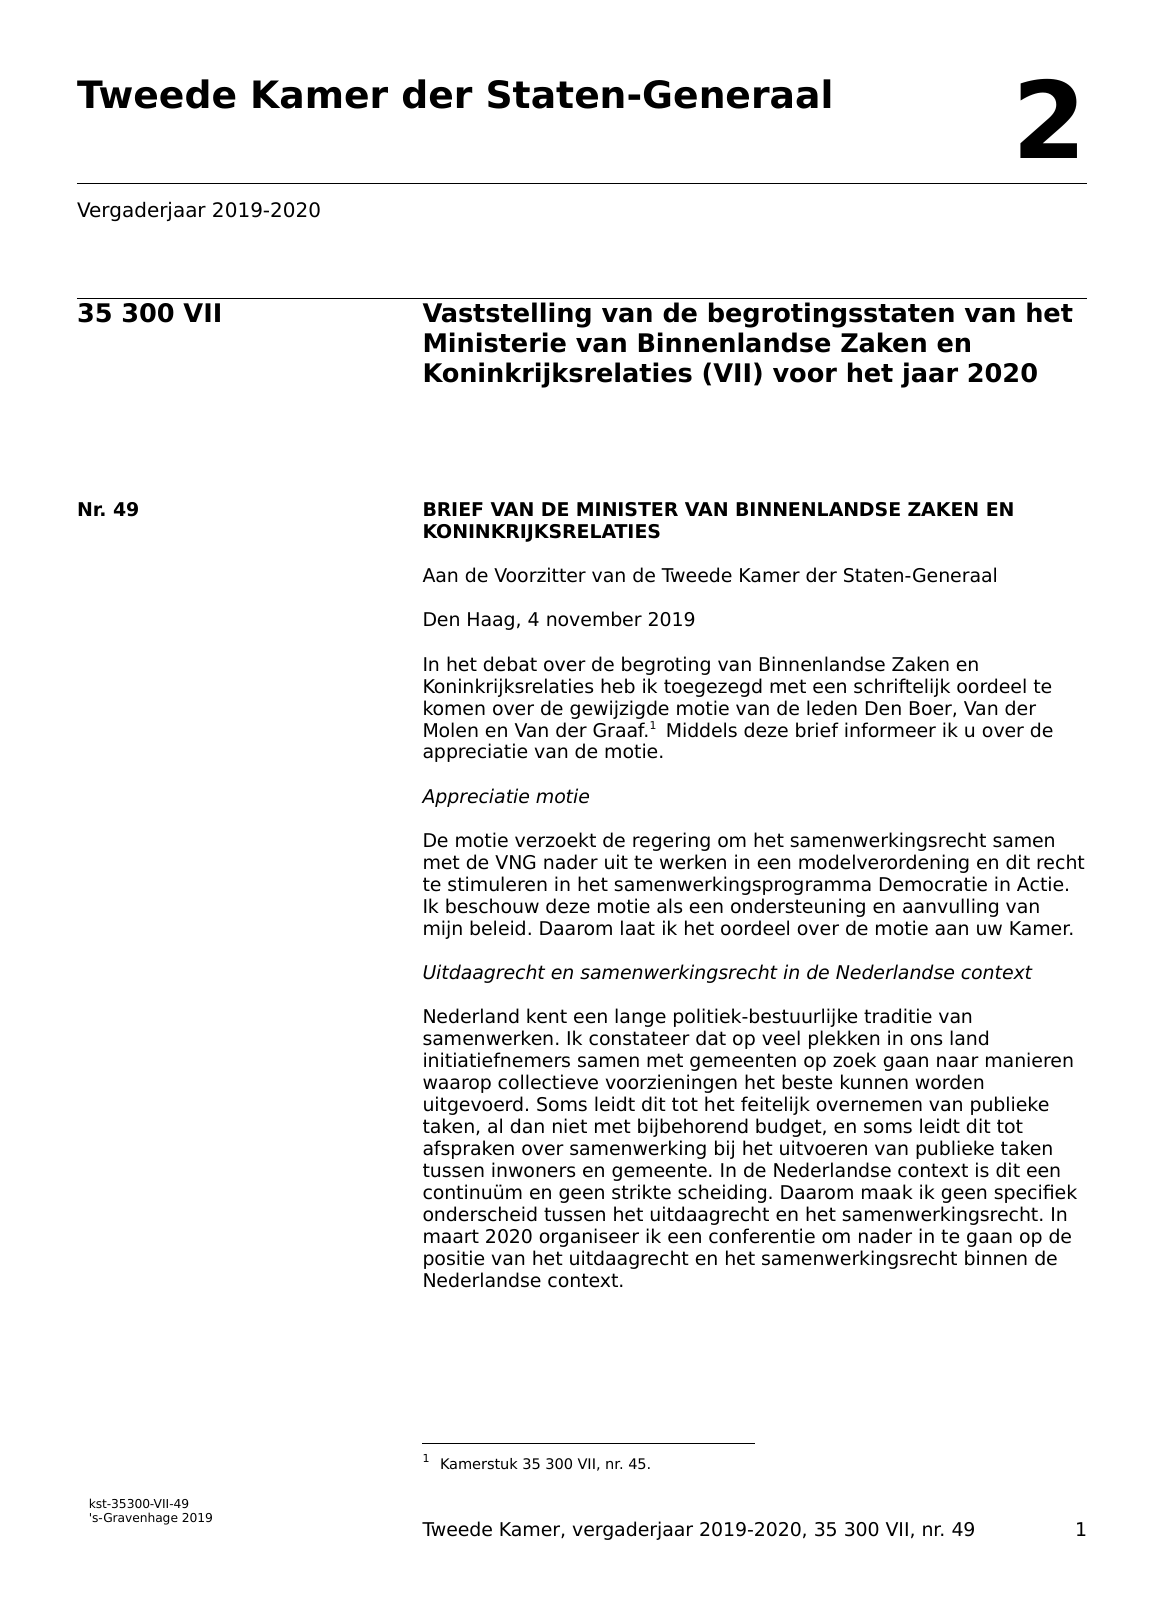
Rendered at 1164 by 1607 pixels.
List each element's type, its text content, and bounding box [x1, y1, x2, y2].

table_cell Vergaderjaar 2019-2020 [77, 184, 1087, 298]
subtitle Uitdaagrecht en samenwerkingsrecht in de Nederlandse context [422, 962, 1087, 984]
text Kamerstuk 35 300 VII, nr. 45. [422, 1452, 1087, 1474]
subtitle Appreciatie motie [422, 786, 1087, 808]
text kst-35300-VII-49 [88, 1497, 323, 1511]
text Nederland kent een lange politiek-bestuurlijke traditie van samenwerken. Ik constateer dat op veel plekken in ons land initiatiefnemers samen met gemeenten op zoek gaan naar manieren waarop collectieve voorzieningen het beste kunnen worden uitgevoerd. Soms leidt dit tot het feitelijk overnemen van publieke taken, al dan niet met bijbehorend budget, en soms leidt dit tot afspraken over samenwerking bij het uitvoeren van publieke taken tussen inwoners en gemeente. In de Nederlandse context is dit een continuüm en geen strikte scheiding. Daarom maak ik geen specifiek onderscheid tussen het uitdaagrecht en het samenwerkingsrecht. In maart 2020 organiseer ik een conferentie om nader in te gaan op de positie van het uitdaagrecht en het samenwerkingsrecht binnen de Nederlandse context. [422, 1006, 1087, 1292]
subtitle Nr. 49 BRIEF VAN DE MINISTER VAN BINNENLANDSE ZAKEN EN KONINKRIJKSRELATIES [77, 499, 1087, 543]
text In het debat over de begroting van Binnenlandse Zaken en Koninkrijksrelaties heb ik toegezegd met een schriftelijk oordeel te komen over de gewijzigde motie van de leden Den Boer, Van der Molen en Van der Graaf. Middels deze brief informeer ik u over de appreciatie van de motie. [422, 653, 1087, 763]
text Aan de Voorzitter van de Tweede Kamer der Staten-Generaal [422, 565, 1087, 587]
table_header 2 [886, 59, 1087, 183]
text 's-Gravenhage 2019 [88, 1511, 323, 1525]
table_header Tweede Kamer der Staten-Generaal [77, 59, 886, 183]
text De motie verzoekt de regering om het samenwerkingsrecht samen met de VNG nader uit te werken in een modelverordening en dit recht te stimuleren in het samenwerkingsprogramma Democratie in Actie. Ik beschouw deze motie als een ondersteuning en aanvulling van mijn beleid. Daarom laat ik het oordeel over de motie aan uw Kamer. [422, 830, 1087, 940]
text Den Haag, 4 november 2019 [422, 609, 1087, 631]
subtitle 35 300 VII Vaststelling van de begrotingsstaten van het Ministerie van Binnenlandse Zaken en Koninkrijksrelaties (VII) voor het jaar 2020 [77, 299, 1087, 388]
